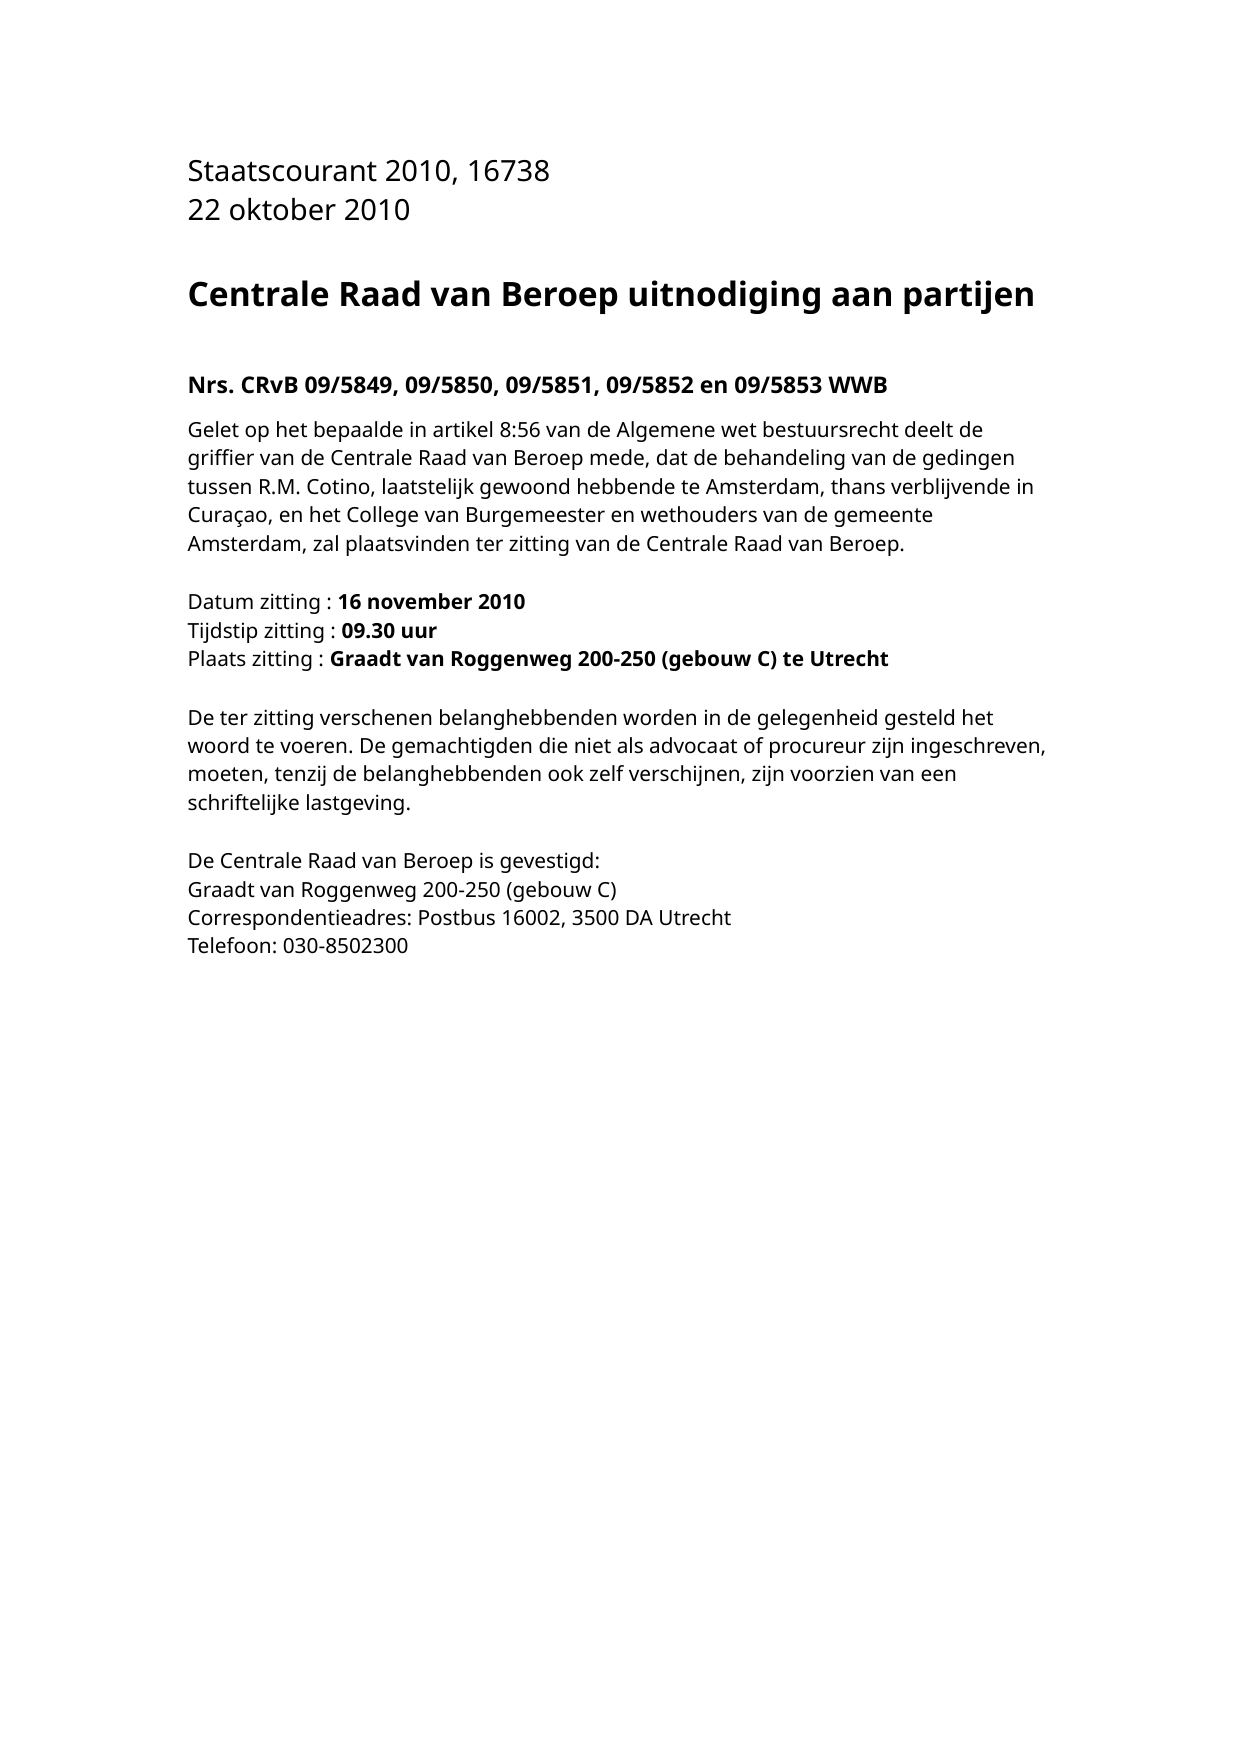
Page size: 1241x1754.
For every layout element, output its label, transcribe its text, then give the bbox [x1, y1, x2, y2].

text Graadt van Roggenweg 200-250 (gebouw C) [187, 875, 1053, 903]
text De Centrale Raad van Beroep is gevestigd: [187, 846, 1053, 875]
text 22 oktober 2010 [187, 190, 1053, 229]
text Gelet op het bepaalde in artikel 8:56 van de Algemene wet bestuursrecht deelt de griffier van de Centrale Raad van Beroep mede, dat de behandeling van de gedingen tussen R.M. Cotino, laatstelijk gewoond hebbende te Amsterdam, thans verblijvende in Curaçao, en het College van Burgemeester en wethouders van de gemeente Amsterdam, zal plaatsvinden ter zitting van de Centrale Raad van Beroep. [187, 415, 1053, 557]
text Datum zitting : 16 november 2010 [187, 587, 1053, 616]
subtitle Nrs. CRvB 09/5849, 09/5850, 09/5851, 09/5852 en 09/5853 WWB [187, 369, 1053, 400]
text Staatscourant 2010, 16738 [187, 150, 1053, 190]
text De ter zitting verschenen belanghebbenden worden in de gelegenheid gesteld het woord te voeren. De gemachtigden die niet als advocaat of procureur zijn ingeschreven, moeten, tenzij de belanghebbenden ook zelf verschijnen, zijn voorzien van een schriftelijke lastgeving. [187, 703, 1053, 816]
text Plaats zitting : Graadt van Roggenweg 200-250 (gebouw C) te Utrecht [187, 644, 1053, 673]
text Telefoon: 030-8502300 [187, 932, 1053, 960]
subtitle Centrale Raad van Beroep uitnodiging aan partijen [187, 271, 1053, 316]
text Tijdstip zitting : 09.30 uur [187, 616, 1053, 644]
text Correspondentieadres: Postbus 16002, 3500 DA Utrecht [187, 903, 1053, 932]
